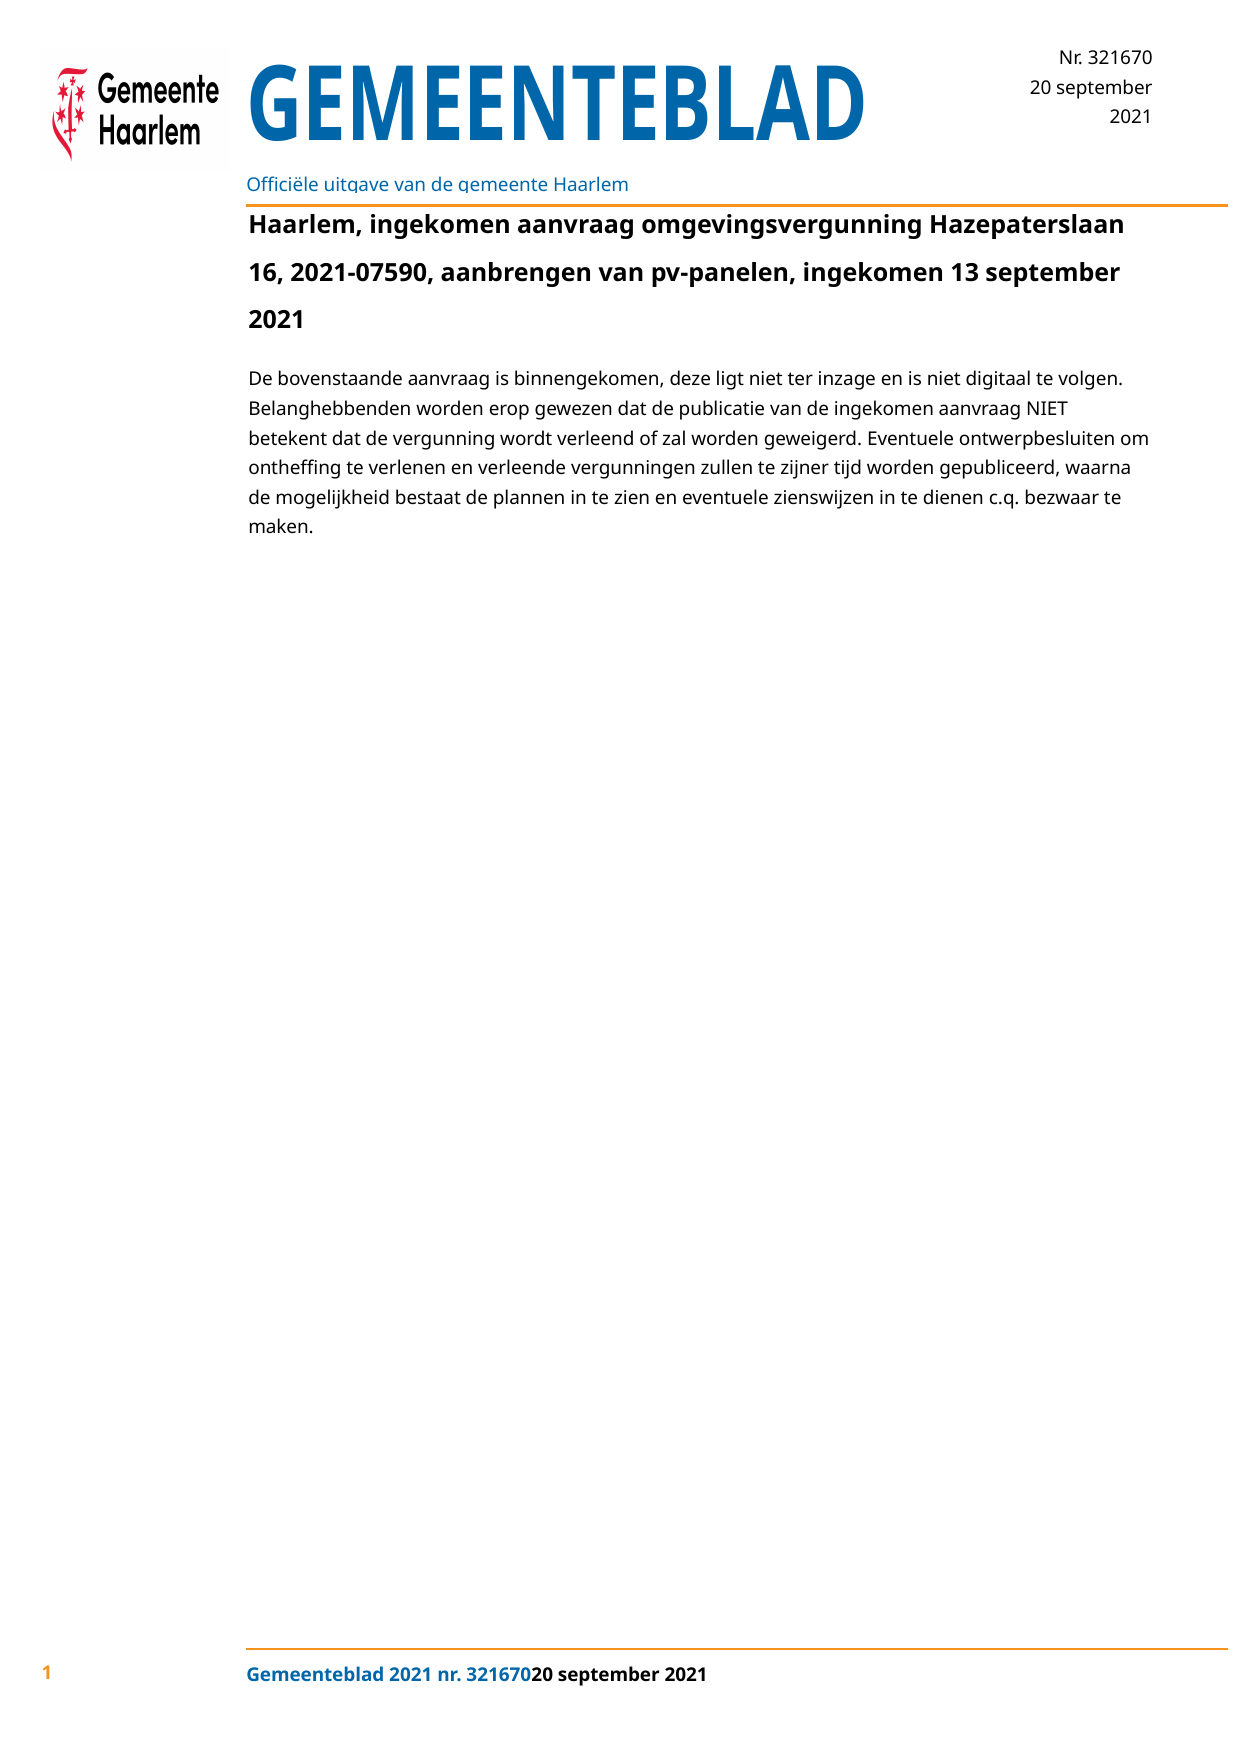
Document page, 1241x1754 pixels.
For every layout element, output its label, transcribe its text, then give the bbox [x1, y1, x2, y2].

text De bovenstaande aanvraag is binnengekomen, deze ligt niet ter inzage en is niet digitaal te volgen. Belanghebbenden worden erop gewezen dat de publicatie van de ingekomen aanvraag NIET betekent dat de vergunning wordt verleend of zal worden geweigerd. Eventuele ontwerpbesluiten om ontheffing te verlenen en verleende vergunningen zullen te zijner tijd worden gepubliceerd, waarna de mogelijkheid bestaat de plannen in te zien en eventuele zienswijzen in te dienen c.q. bezwaar te maken. [248, 366, 1152, 539]
picture [41, 47, 231, 172]
text Haarlem, ingekomen aanvraag omgevingsvergunning Hazepaterslaan 16, 2021-07590, aanbrengen van pv-panelen, ingekomen 13 september 2021 [248, 207, 1152, 336]
